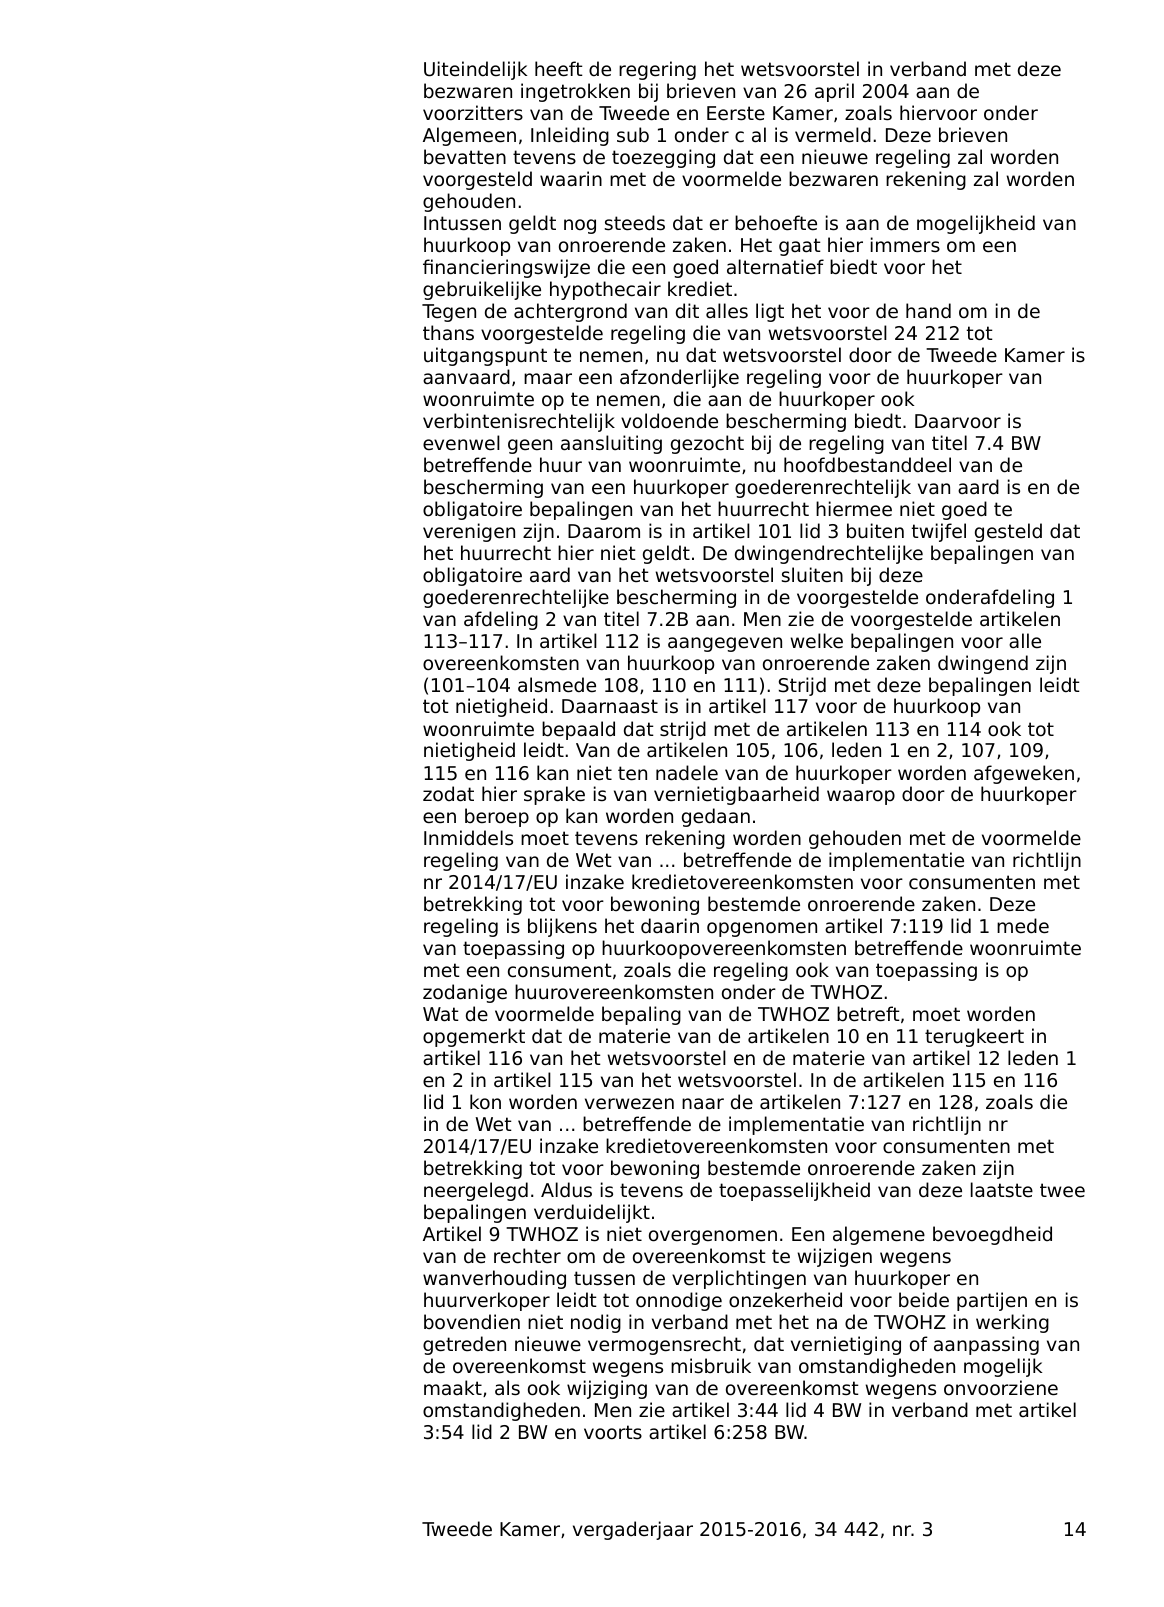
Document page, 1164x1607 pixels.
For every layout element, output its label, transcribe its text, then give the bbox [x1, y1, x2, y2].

text Artikel 9 TWHOZ is niet overgenomen. Een algemene bevoegdheid van de rechter om de overeenkomst te wijzigen wegens wanverhouding tussen de verplichtingen van huurkoper en huurverkoper leidt tot onnodige onzekerheid voor beide partijen en is bovendien niet nodig in verband met het na de TWOHZ in werking getreden nieuwe vermogensrecht, dat vernietiging of aanpassing van de overeenkomst wegens misbruik van omstandigheden mogelijk maakt, als ook wijziging van de overeenkomst wegens onvoorziene omstandigheden. Men zie artikel 3:44 lid 4 BW in verband met artikel 3:54 lid 2 BW en voorts artikel 6:258 BW. [422, 1224, 1087, 1444]
text Tegen de achtergrond van dit alles ligt het voor de hand om in de thans voorgestelde regeling die van wetsvoorstel 24 212 tot uitgangspunt te nemen, nu dat wetsvoorstel door de Tweede Kamer is aanvaard, maar een afzonderlijke regeling voor de huurkoper van woonruimte op te nemen, die aan de huurkoper ook verbintenisrechtelijk voldoende bescherming biedt. Daarvoor is evenwel geen aansluiting gezocht bij de regeling van titel 7.4 BW betreffende huur van woonruimte, nu hoofdbestanddeel van de bescherming van een huurkoper goederenrechtelijk van aard is en de obligatoire bepalingen van het huurrecht hiermee niet goed te verenigen zijn. Daarom is in artikel 101 lid 3 buiten twijfel gesteld dat het huurrecht hier niet geldt. De dwingendrechtelijke bepalingen van obligatoire aard van het wetsvoorstel sluiten bij deze goederenrechtelijke bescherming in de voorgestelde onderafdeling 1 van afdeling 2 van titel 7.2B aan. Men zie de voorgestelde artikelen 113–117. In artikel 112 is aangegeven welke bepalingen voor alle overeenkomsten van huurkoop van onroerende zaken dwingend zijn (101–104 alsmede 108, 110 en 111). Strijd met deze bepalingen leidt tot nietigheid. Daarnaast is in artikel 117 voor de huurkoop van woonruimte bepaald dat strijd met de artikelen 113 en 114 ook tot nietigheid leidt. Van de artikelen 105, 106, leden 1 en 2, 107, 109, 115 en 116 kan niet ten nadele van de huurkoper worden afgeweken, zodat hier sprake is van vernietigbaarheid waarop door de huurkoper een beroep op kan worden gedaan. [422, 301, 1087, 828]
text Inmiddels moet tevens rekening worden gehouden met de voormelde regeling van de Wet van ... betreffende de implementatie van richtlijn nr 2014/17/EU inzake kredietovereenkomsten voor consumenten met betrekking tot voor bewoning bestemde onroerende zaken. Deze regeling is blijkens het daarin opgenomen artikel 7:119 lid 1 mede van toepassing op huurkoopovereenkomsten betreffende woonruimte met een consument, zoals die regeling ook van toepassing is op zodanige huurovereenkomsten onder de TWHOZ. [422, 828, 1087, 1004]
text Wat de voormelde bepaling van de TWHOZ betreft, moet worden opgemerkt dat de materie van de artikelen 10 en 11 terugkeert in artikel 116 van het wetsvoorstel en de materie van artikel 12 leden 1 en 2 in artikel 115 van het wetsvoorstel. In de artikelen 115 en 116 lid 1 kon worden verwezen naar de artikelen 7:127 en 128, zoals die in de Wet van ... betreffende de implementatie van richtlijn nr 2014/17/EU inzake kredietovereenkomsten voor consumenten met betrekking tot voor bewoning bestemde onroerende zaken zijn neergelegd. Aldus is tevens de toepasselijkheid van deze laatste twee bepalingen verduidelijkt. [422, 1004, 1087, 1224]
text Uiteindelijk heeft de regering het wetsvoorstel in verband met deze bezwaren ingetrokken bij brieven van 26 april 2004 aan de voorzitters van de Tweede en Eerste Kamer, zoals hiervoor onder Algemeen, Inleiding sub 1 onder c al is vermeld. Deze brieven bevatten tevens de toezegging dat een nieuwe regeling zal worden voorgesteld waarin met de voormelde bezwaren rekening zal worden gehouden. [422, 59, 1087, 213]
text Intussen geldt nog steeds dat er behoefte is aan de mogelijkheid van huurkoop van onroerende zaken. Het gaat hier immers om een financieringswijze die een goed alternatief biedt voor het gebruikelijke hypothecair krediet. [422, 213, 1087, 301]
